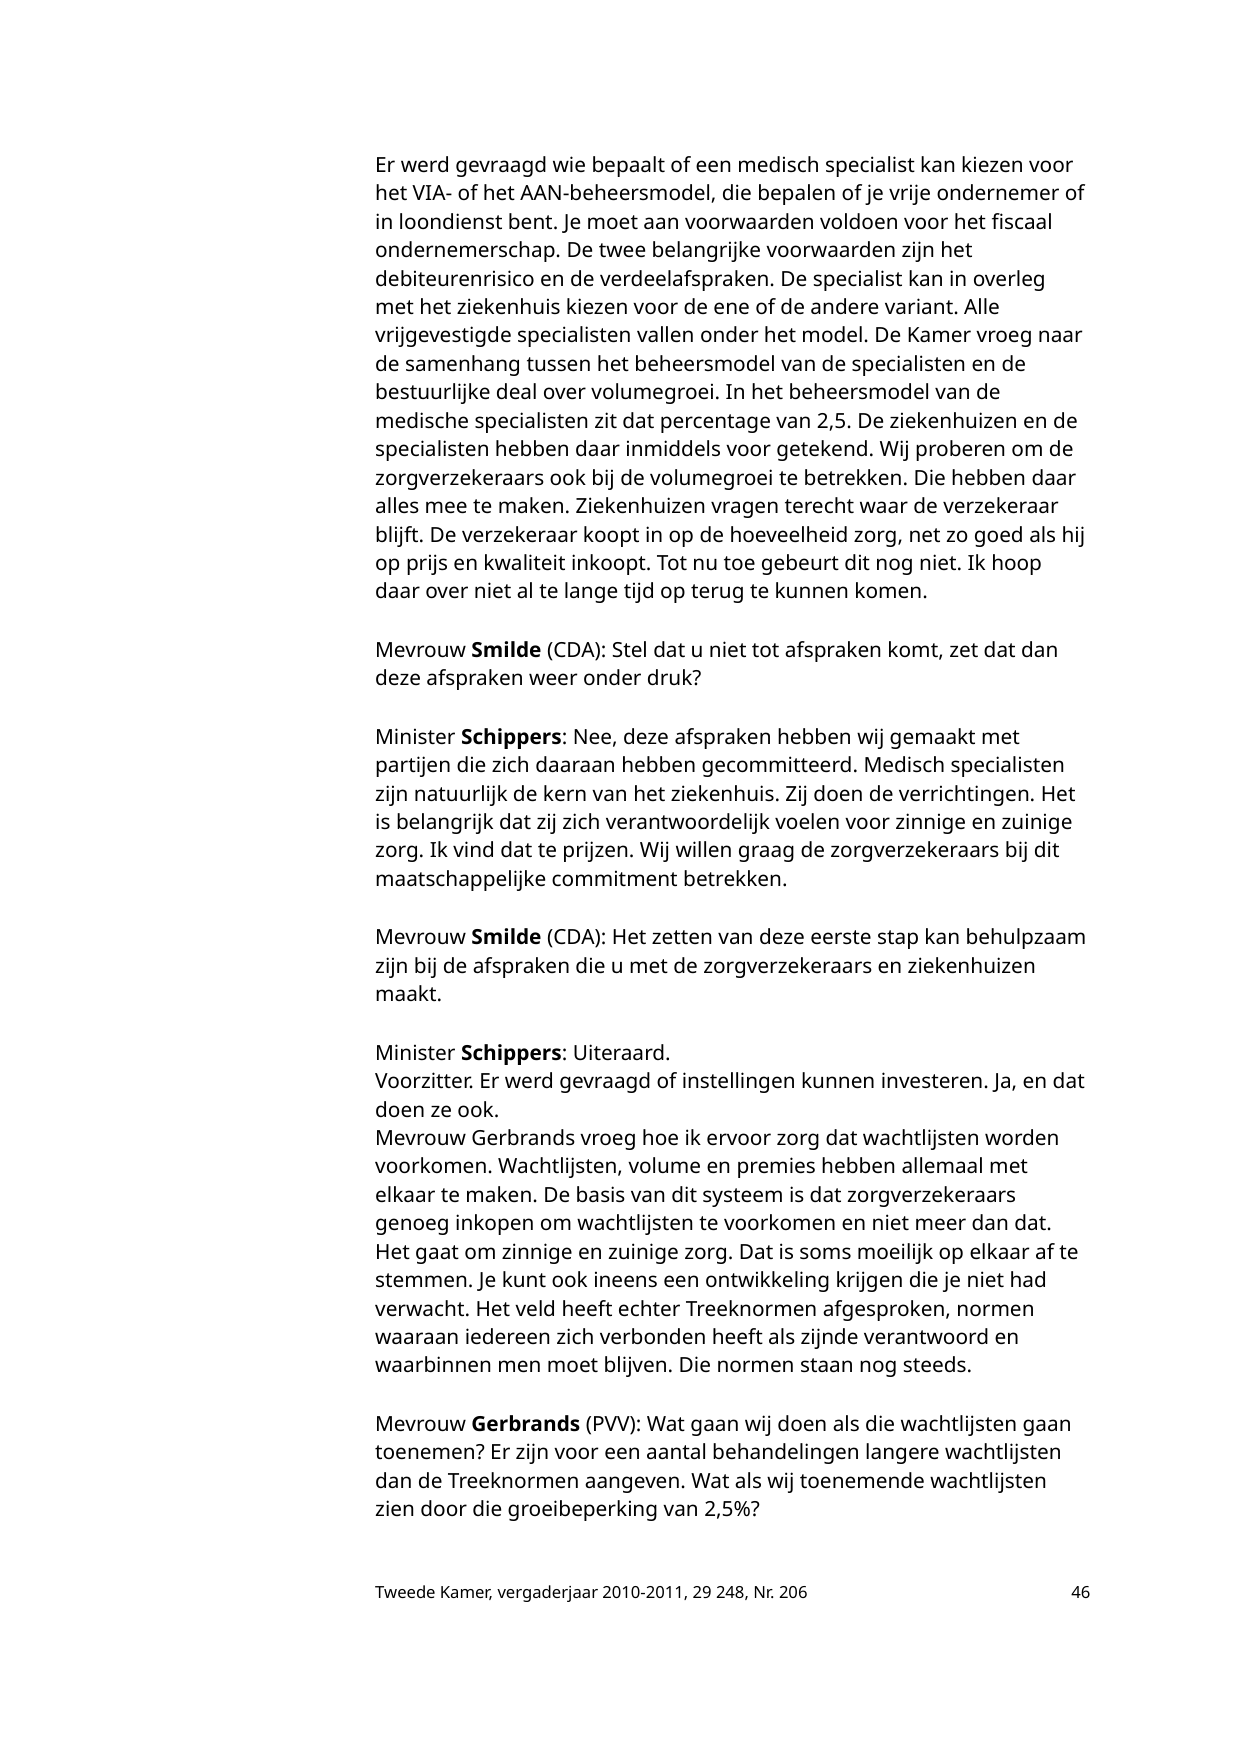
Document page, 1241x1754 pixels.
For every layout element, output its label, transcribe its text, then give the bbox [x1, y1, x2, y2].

text Mevrouw Gerbrands vroeg hoe ik ervoor zorg dat wachtlijsten worden voorkomen. Wachtlijsten, volume en premies hebben allemaal met elkaar te maken. De basis van dit systeem is dat zorgverzekeraars genoeg inkopen om wachtlijsten te voorkomen en niet meer dan dat. Het gaat om zinnige en zuinige zorg. Dat is soms moeilijk op elkaar af te stemmen. Je kunt ook ineens een ontwikkeling krijgen die je niet had verwacht. Het veld heeft echter Treeknormen afgesproken, normen waaraan iedereen zich verbonden heeft als zijnde verantwoord en waarbinnen men moet blijven. Die normen staan nog steeds. [375, 1123, 1090, 1379]
text Voorzitter. Er werd gevraagd of instellingen kunnen investeren. Ja, en dat doen ze ook. [375, 1066, 1090, 1123]
text Er werd gevraagd wie bepaalt of een medisch specialist kan kiezen voor het VIA- of het AAN-beheersmodel, die bepalen of je vrije ondernemer of in loondienst bent. Je moet aan voorwaarden voldoen voor het fiscaal ondernemerschap. De twee belangrijke voorwaarden zijn het debiteurenrisico en de verdeelafspraken. De specialist kan in overleg met het ziekenhuis kiezen voor de ene of de andere variant. Alle vrijgevestigde specialisten vallen onder het model. De Kamer vroeg naar de samenhang tussen het beheersmodel van de specialisten en de bestuurlijke deal over volumegroei. In het beheersmodel van de medische specialisten zit dat percentage van 2,5. De ziekenhuizen en de specialisten hebben daar inmiddels voor getekend. Wij proberen om de zorgverzekeraars ook bij de volumegroei te betrekken. Die hebben daar alles mee te maken. Ziekenhuizen vragen terecht waar de verzekeraar blijft. De verzekeraar koopt in op de hoeveelheid zorg, net zo goed als hij op prijs en kwaliteit inkoopt. Tot nu toe gebeurt dit nog niet. Ik hoop daar over niet al te lange tijd op terug te kunnen komen. [375, 150, 1090, 605]
text Minister Schippers: Uiteraard. [375, 1038, 1090, 1066]
text Mevrouw Smilde (CDA): Het zetten van deze eerste stap kan behulpzaam zijn bij de afspraken die u met de zorgverzekeraars en ziekenhuizen maakt. [375, 922, 1090, 1008]
text Mevrouw Smilde (CDA): Stel dat u niet tot afspraken komt, zet dat dan deze afspraken weer onder druk? [375, 635, 1090, 692]
text Minister Schippers: Nee, deze afspraken hebben wij gemaakt met partijen die zich daaraan hebben gecommitteerd. Medisch specialisten zijn natuurlijk de kern van het ziekenhuis. Zij doen de verrichtingen. Het is belangrijk dat zij zich verantwoordelijk voelen voor zinnige en zuinige zorg. Ik vind dat te prijzen. Wij willen graag de zorgverzekeraars bij dit maatschappelijke commitment betrekken. [375, 722, 1090, 892]
text Mevrouw Gerbrands (PVV): Wat gaan wij doen als die wachtlijsten gaan toenemen? Er zijn voor een aantal behandelingen langere wachtlijsten dan de Treeknormen aangeven. Wat als wij toenemende wachtlijsten zien door die groeibeperking van 2,5%? [375, 1409, 1090, 1523]
